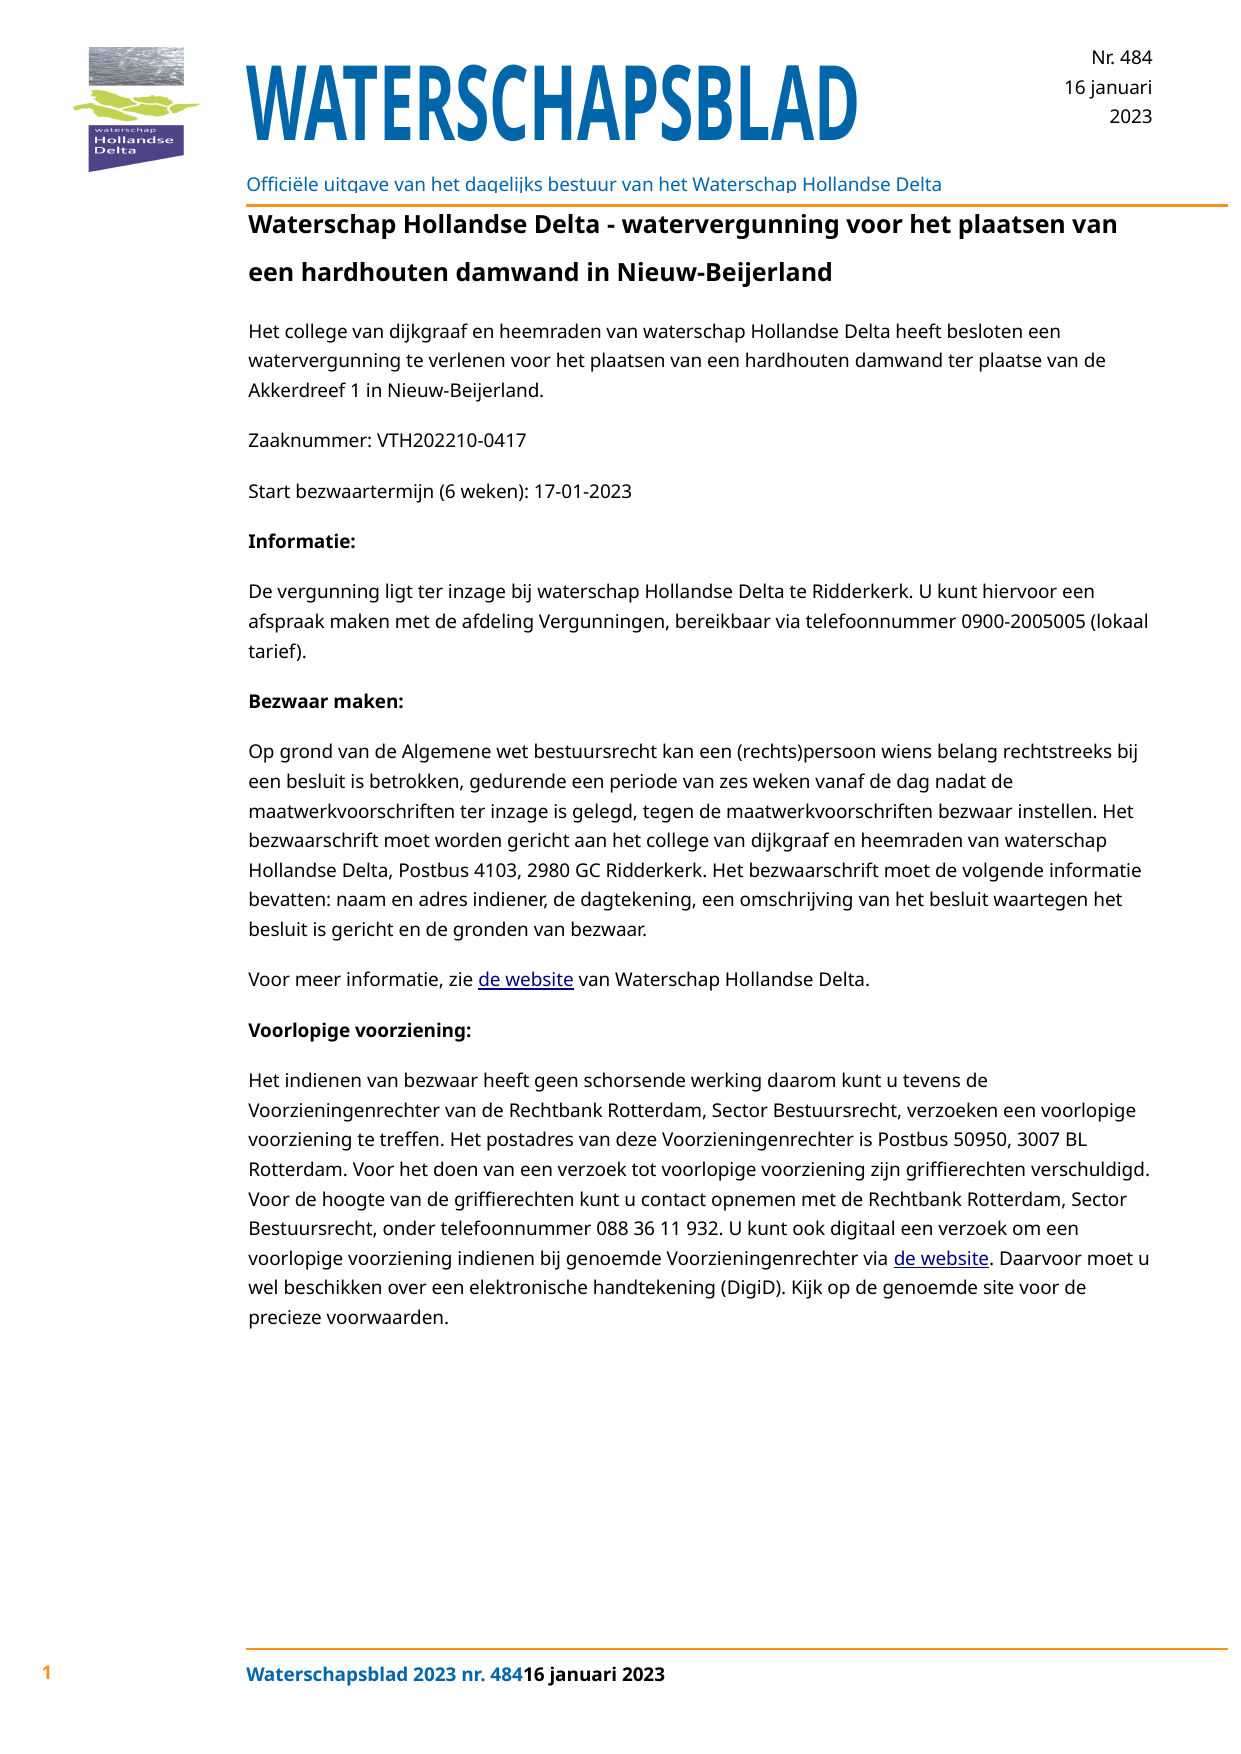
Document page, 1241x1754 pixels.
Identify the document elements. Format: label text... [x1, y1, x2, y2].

text Voorlopige voorziening: [248, 1017, 1152, 1043]
text Bezwaar maken: [248, 688, 1152, 714]
text Op grond van de Algemene wet bestuursrecht kan een (rechts)persoon wiens belang rechtstreeks bij een besluit is betrokken, gedurende een periode van zes weken vanaf de dag nadat de maatwerkvoorschriften ter inzage is gelegd, tegen de maatwerkvoorschriften bezwaar instellen. Het bezwaarschrift moet worden gericht aan het college van dijkgraaf en heemraden van waterschap Hollandse Delta, Postbus 4103, 2980 GC Ridderkerk. Het bezwaarschrift moet de volgende informatie bevatten: naam en adres indiener, de dagtekening, een omschrijving van het besluit waartegen het besluit is gericht en de gronden van bezwaar. [248, 739, 1152, 942]
text Het college van dijkgraaf en heemraden van waterschap Hollandse Delta heeft besloten een watervergunning te verlenen voor het plaatsen van een hardhouten damwand ter plaatse van de Akkerdreef 1 in Nieuw-Beijerland. [248, 318, 1152, 403]
text Zaaknummer: VTH202210-0417 [248, 427, 1152, 453]
text Informatie: [248, 528, 1152, 554]
text Waterschap Hollandse Delta - watervergunning voor het plaatsen van een hardhouten damwand in Nieuw-Beijerland [248, 207, 1152, 288]
text De vergunning ligt ter inzage bij waterschap Hollandse Delta te Ridderkerk. U kunt hiervoor een afspraak maken met de afdeling Vergunningen, bereikbaar via telefoonnummer 0900-2005005 (lokaal tarief). [248, 579, 1152, 664]
picture [41, 47, 231, 172]
text Het indienen van bezwaar heeft geen schorsende werking daarom kunt u tevens de Voorzieningenrechter van de Rechtbank Rotterdam, Sector Bestuursrecht, verzoeken een voorlopige voorziening te treffen. Het postadres van deze Voorzieningenrechter is Postbus 50950, 3007 BL Rotterdam. Voor het doen van een verzoek tot voorlopige voorziening zijn griffierechten verschuldigd. Voor de hoogte van de griffierechten kunt u contact opnemen met de Rechtbank Rotterdam, Sector Bestuursrecht, onder telefoonnummer 088 36 11 932. U kunt ook digitaal een verzoek om een voorlopige voorziening indienen bij genoemde Voorzieningenrechter via de website. Daarvoor moet u wel beschikken over een elektronische handtekening (DigiD). Kijk op de genoemde site voor de precieze voorwaarden. [248, 1067, 1152, 1330]
text Voor meer informatie, zie de website van Waterschap Hollandse Delta. [248, 967, 1152, 992]
text Start bezwaartermijn (6 weken): 17-01-2023 [248, 478, 1152, 504]
